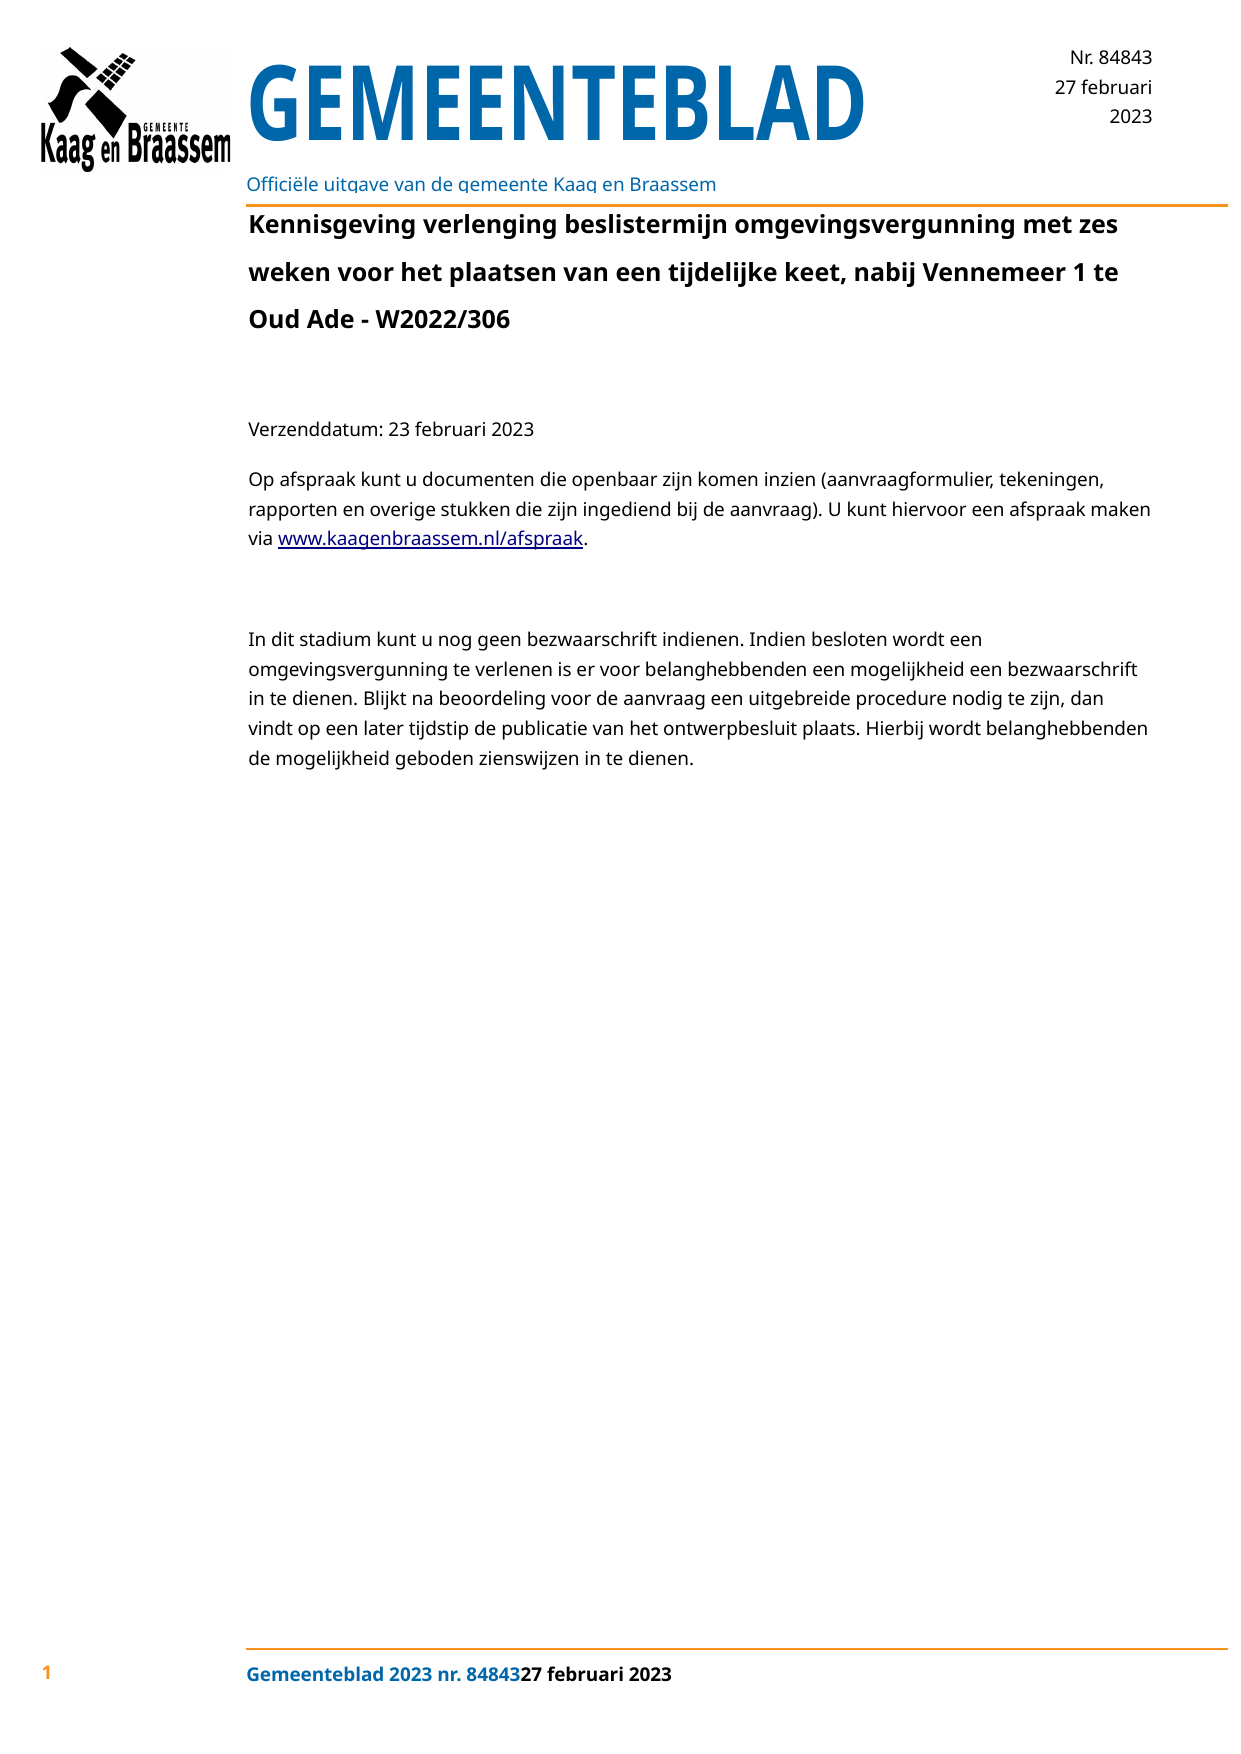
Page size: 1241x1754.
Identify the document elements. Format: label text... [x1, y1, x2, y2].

text Op afspraak kunt u documenten die openbaar zijn komen inzien (aanvraagformulier, tekeningen, rapporten en overige stukken die zijn ingediend bij de aanvraag). U kunt hiervoor een afspraak maken via www.kaagenbraassem.nl/afspraak. [248, 466, 1152, 551]
text Kennisgeving verlenging beslistermijn omgevingsvergunning met zes weken voor het plaatsen van een tijdelijke keet, nabij Vennemeer 1 te Oud Ade - W2022/306 [248, 207, 1152, 336]
text Verzenddatum: 23 februari 2023 [248, 416, 1152, 442]
picture [41, 47, 231, 172]
text In dit stadium kunt u nog geen bezwaarschrift indienen. Indien besloten wordt een omgevingsvergunning te verlenen is er voor belanghebbenden een mogelijkheid een bezwaarschrift in te dienen. Blijkt na beoordeling voor de aanvraag een uitgebreide procedure nodig te zijn, dan vindt op een later tijdstip de publicatie van het ontwerpbesluit plaats. Hierbij wordt belanghebbenden de mogelijkheid geboden zienswijzen in te dienen. [248, 626, 1152, 770]
